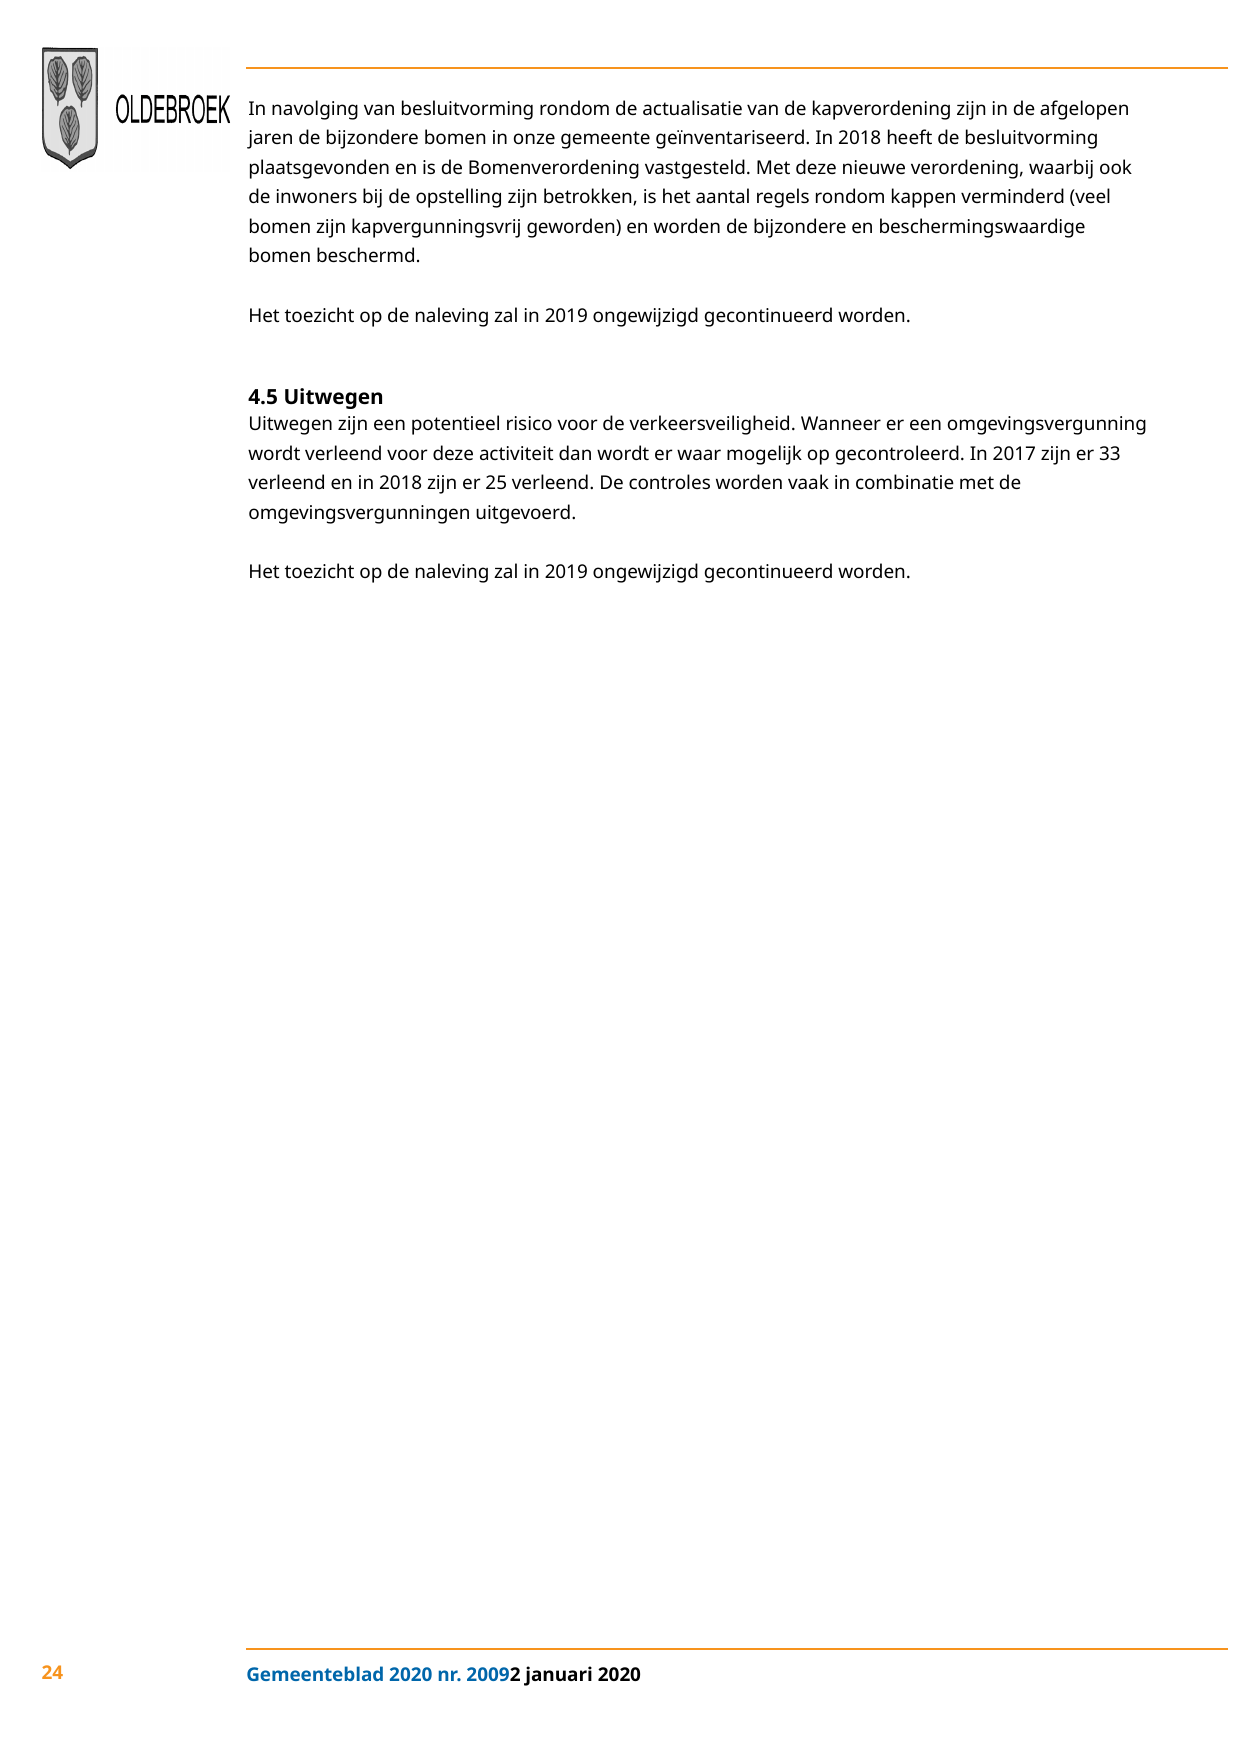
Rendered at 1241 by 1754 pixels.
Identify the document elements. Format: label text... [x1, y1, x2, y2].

picture [41, 47, 231, 172]
text 4.5 Uitwegen [248, 382, 1152, 410]
text In navolging van besluitvorming rondom de actualisatie van de kapverordening zijn in de afgelopen jaren de bijzondere bomen in onze gemeente geïnventariseerd. In 2018 heeft de besluitvorming plaatsgevonden en is de Bomenverordening vastgesteld. Met deze nieuwe verordening, waarbij ook de inwoners bij de opstelling zijn betrokken, is het aantal regels rondom kappen verminderd (veel bomen zijn kapvergunningsvrij geworden) en worden de bijzondere en beschermingswaardige bomen beschermd. [248, 95, 1152, 268]
text Uitwegen zijn een potentieel risico voor de verkeersveiligheid. Wanneer er een omgevingsvergunning wordt verleend voor deze activiteit dan wordt er waar mogelijk op gecontroleerd. In 2017 zijn er 33 verleend en in 2018 zijn er 25 verleend. De controles worden vaak in combinatie met de omgevingsvergunningen uitgevoerd. [248, 410, 1152, 525]
text Het toezicht op de naleving zal in 2019 ongewijzigd gecontinueerd worden. [248, 558, 1152, 584]
text Het toezicht op de naleving zal in 2019 ongewijzigd gecontinueerd worden. [248, 302, 1152, 328]
